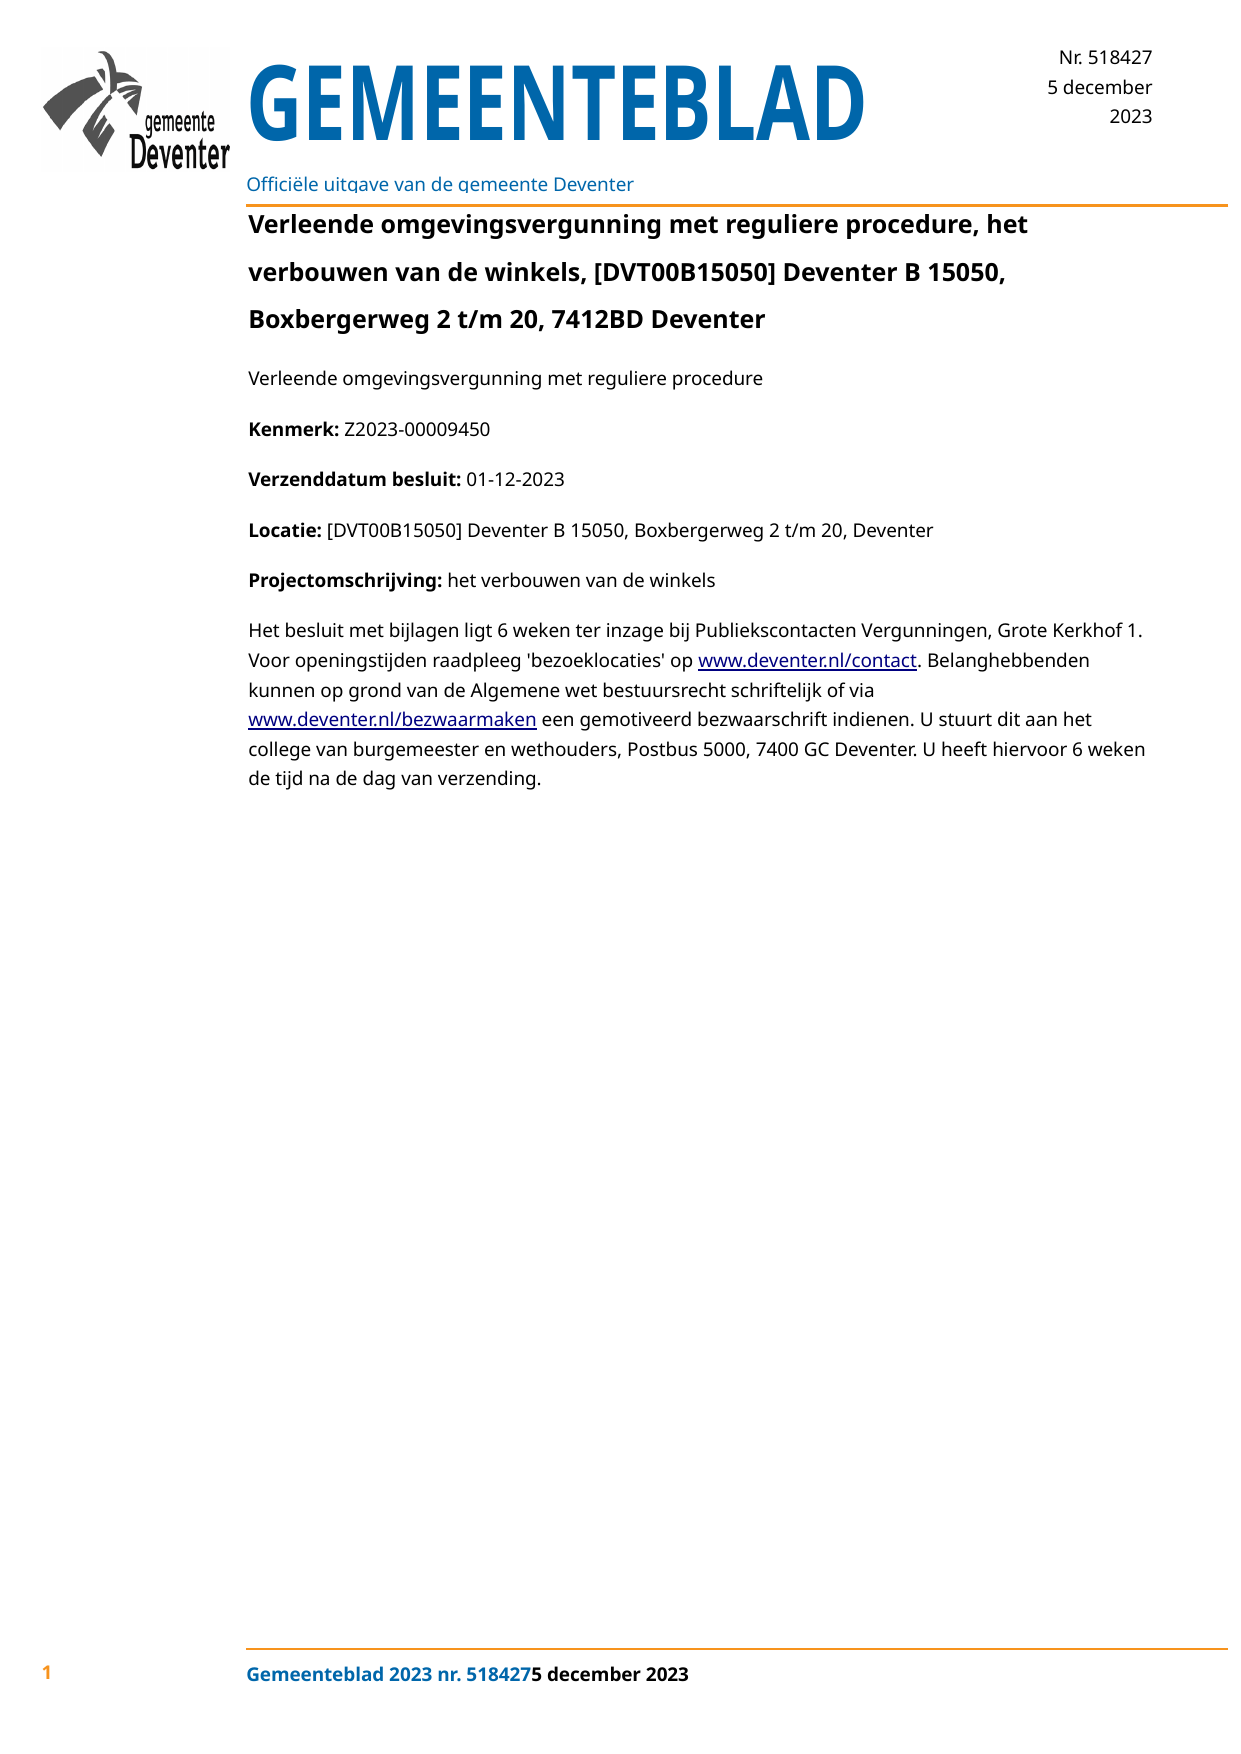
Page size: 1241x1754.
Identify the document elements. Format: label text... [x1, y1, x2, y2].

text Projectomschrijving: het verbouwen van de winkels [248, 567, 1152, 593]
picture [41, 47, 231, 172]
text Kenmerk: Z2023-00009450 [248, 416, 1152, 442]
text Verleende omgevingsvergunning met reguliere procedure [248, 366, 1152, 391]
text Het besluit met bijlagen ligt 6 weken ter inzage bij Publiekscontacten Vergunningen, Grote Kerkhof 1. Voor openingstijden raadpleeg 'bezoeklocaties' op www.deventer.nl/contact. Belanghebbenden kunnen op grond van de Algemene wet bestuursrecht schriftelijk of via www.deventer.nl/bezwaarmaken een gemotiveerd bezwaarschrift indienen. U stuurt dit aan het college van burgemeester en wethouders, Postbus 5000, 7400 GC Deventer. U heeft hiervoor 6 weken de tijd na de dag van verzending. [248, 618, 1152, 791]
text Verzenddatum besluit: 01-12-2023 [248, 466, 1152, 492]
text Verleende omgevingsvergunning met reguliere procedure, het verbouwen van de winkels, [DVT00B15050] Deventer B 15050, Boxbergerweg 2 t/m 20, 7412BD Deventer [248, 207, 1152, 336]
text Locatie: [DVT00B15050] Deventer B 15050, Boxbergerweg 2 t/m 20, Deventer [248, 517, 1152, 542]
